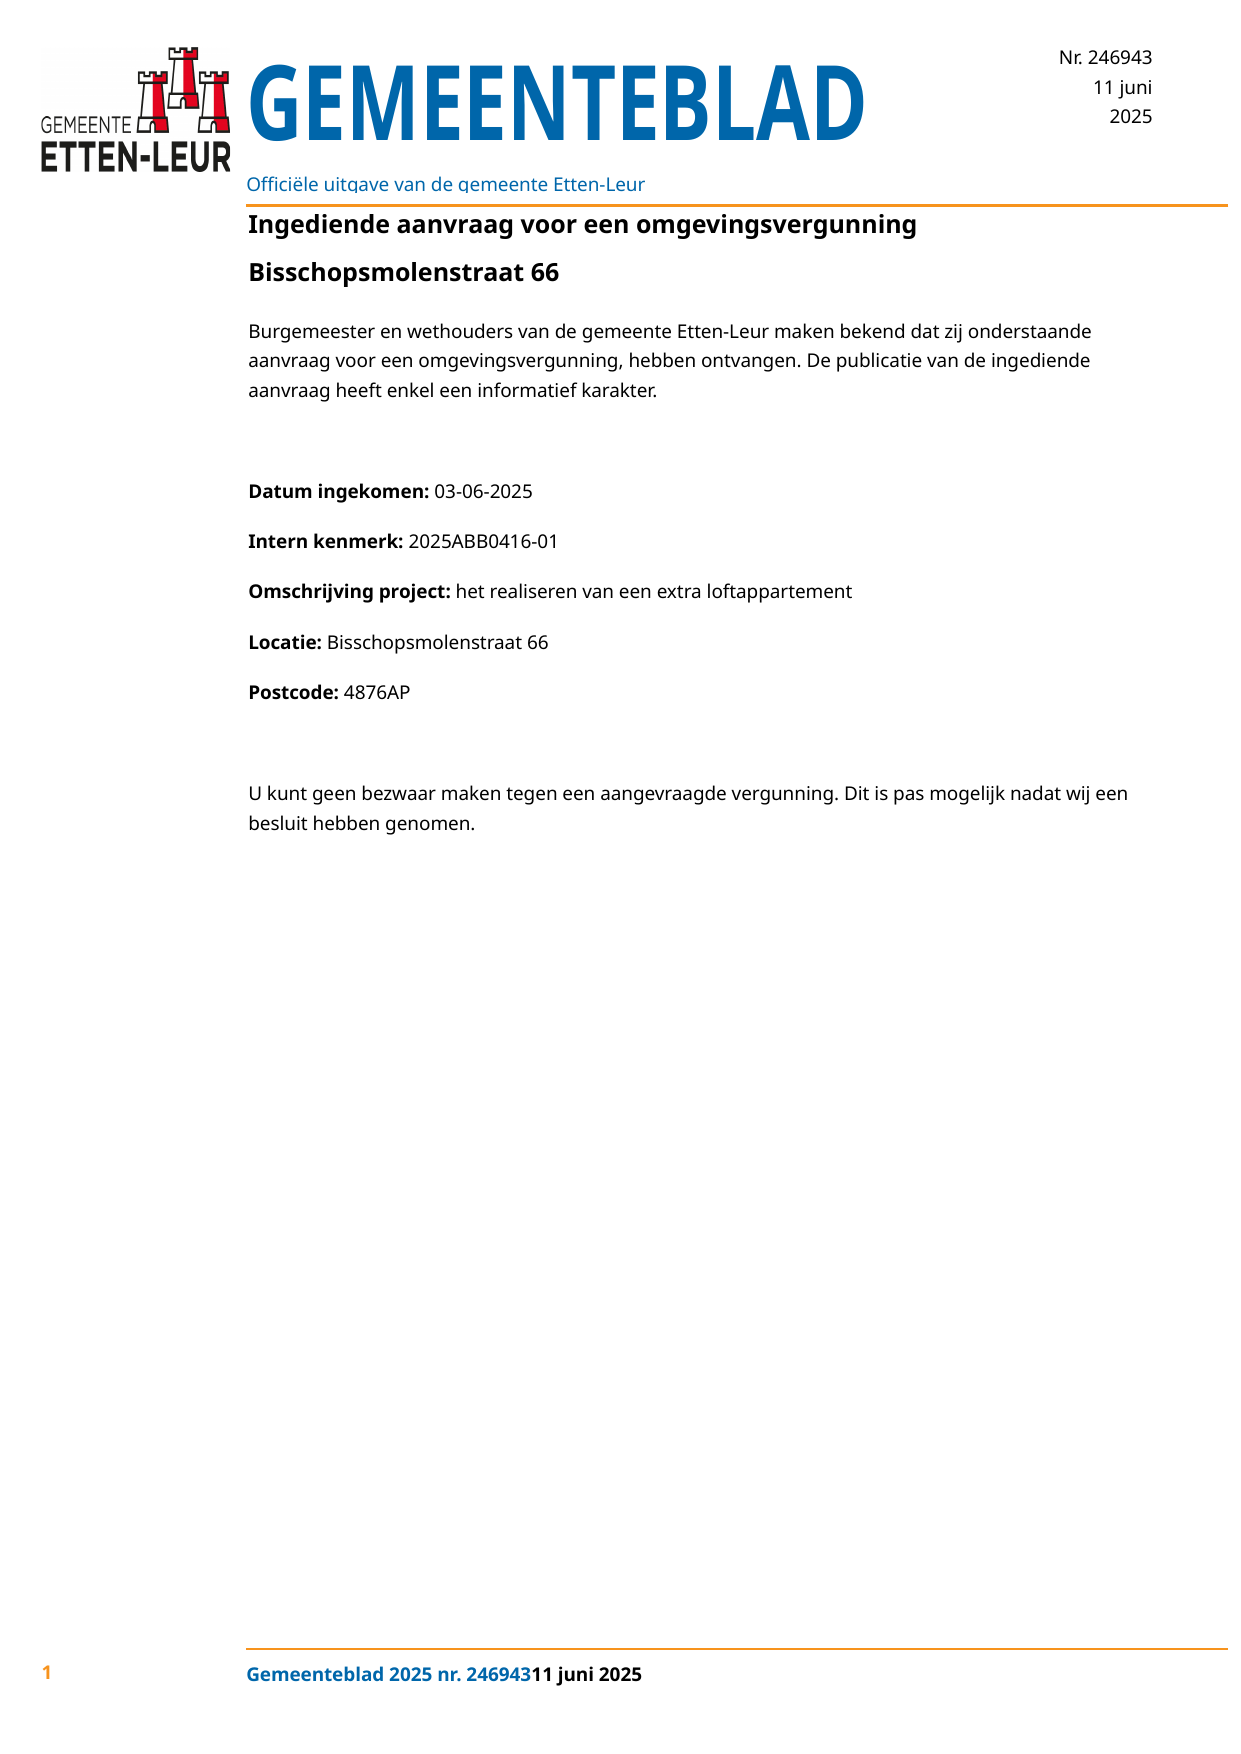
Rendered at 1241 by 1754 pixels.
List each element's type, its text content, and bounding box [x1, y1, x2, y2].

text Burgemeester en wethouders van de gemeente Etten-Leur maken bekend dat zij onderstaande aanvraag voor een omgevingsvergunning, hebben ontvangen. De publicatie van de ingediende aanvraag heeft enkel een informatief karakter. [248, 318, 1152, 403]
text U kunt geen bezwaar maken tegen een aangevraagde vergunning. Dit is pas mogelijk nadat wij een besluit hebben genomen. [248, 780, 1152, 836]
text Postcode: 4876AP [248, 679, 1152, 705]
text Locatie: Bisschopsmolenstraat 66 [248, 629, 1152, 655]
picture [41, 47, 231, 172]
text Datum ingekomen: 03-06-2025 [248, 478, 1152, 504]
text Intern kenmerk: 2025ABB0416-01 [248, 528, 1152, 554]
text Omschrijving project: het realiseren van een extra loftappartement [248, 579, 1152, 604]
text Ingediende aanvraag voor een omgevingsvergunning Bisschopsmolenstraat 66 [248, 207, 1152, 288]
